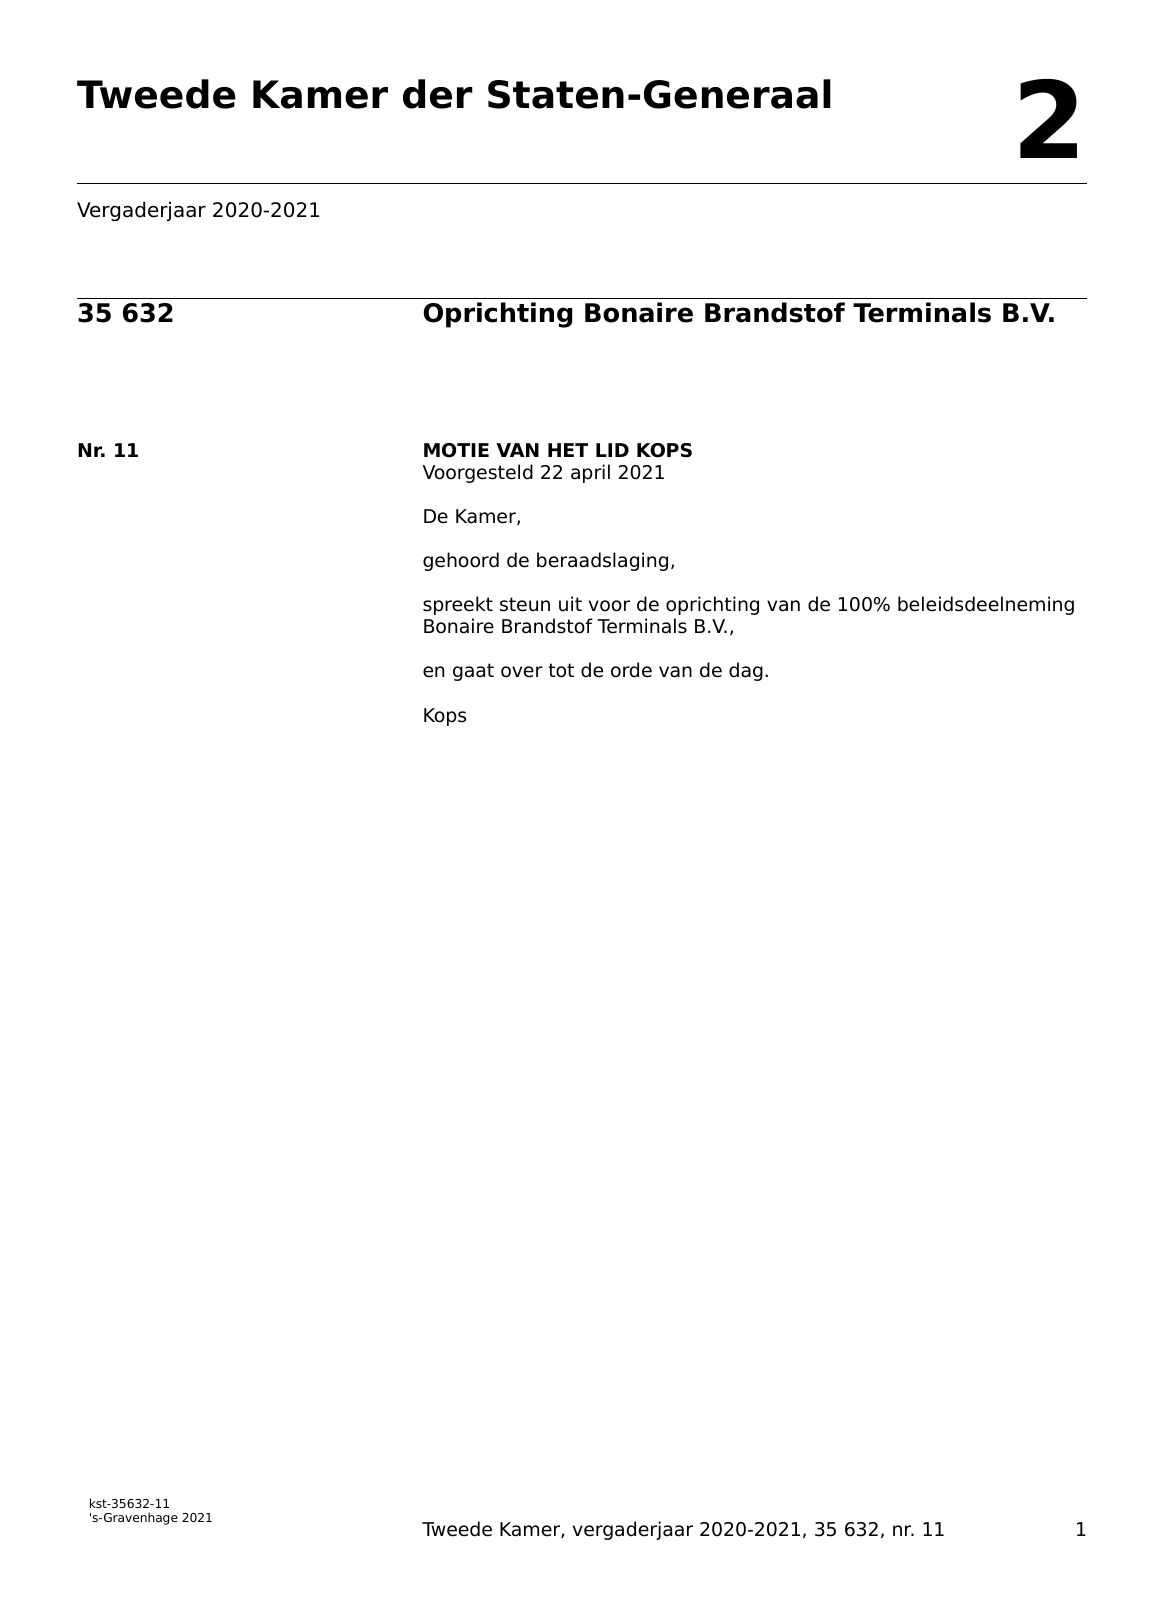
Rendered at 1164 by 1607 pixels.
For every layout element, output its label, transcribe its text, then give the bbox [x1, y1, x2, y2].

text Kops [422, 704, 1087, 726]
text kst-35632-11 [88, 1497, 323, 1511]
text gehoord de beraadslaging, [422, 550, 1087, 572]
text 's-Gravenhage 2021 [88, 1511, 323, 1525]
subtitle 35 632 Oprichting Bonaire Brandstof Terminals B.V. [77, 299, 1087, 329]
text en gaat over tot de orde van de dag. [422, 660, 1087, 682]
text De Kamer, [422, 506, 1087, 528]
table_header 2 [886, 59, 1087, 183]
subtitle Nr. 11 MOTIE VAN HET LID KOPS [77, 440, 1087, 462]
text spreekt steun uit voor de oprichting van de 100% beleidsdeelneming Bonaire Brandstof Terminals B.V., [422, 594, 1087, 638]
table_header Tweede Kamer der Staten-Generaal [77, 59, 886, 183]
table_cell Vergaderjaar 2020-2021 [77, 184, 1087, 298]
text Voorgesteld 22 april 2021 [422, 462, 1087, 484]
